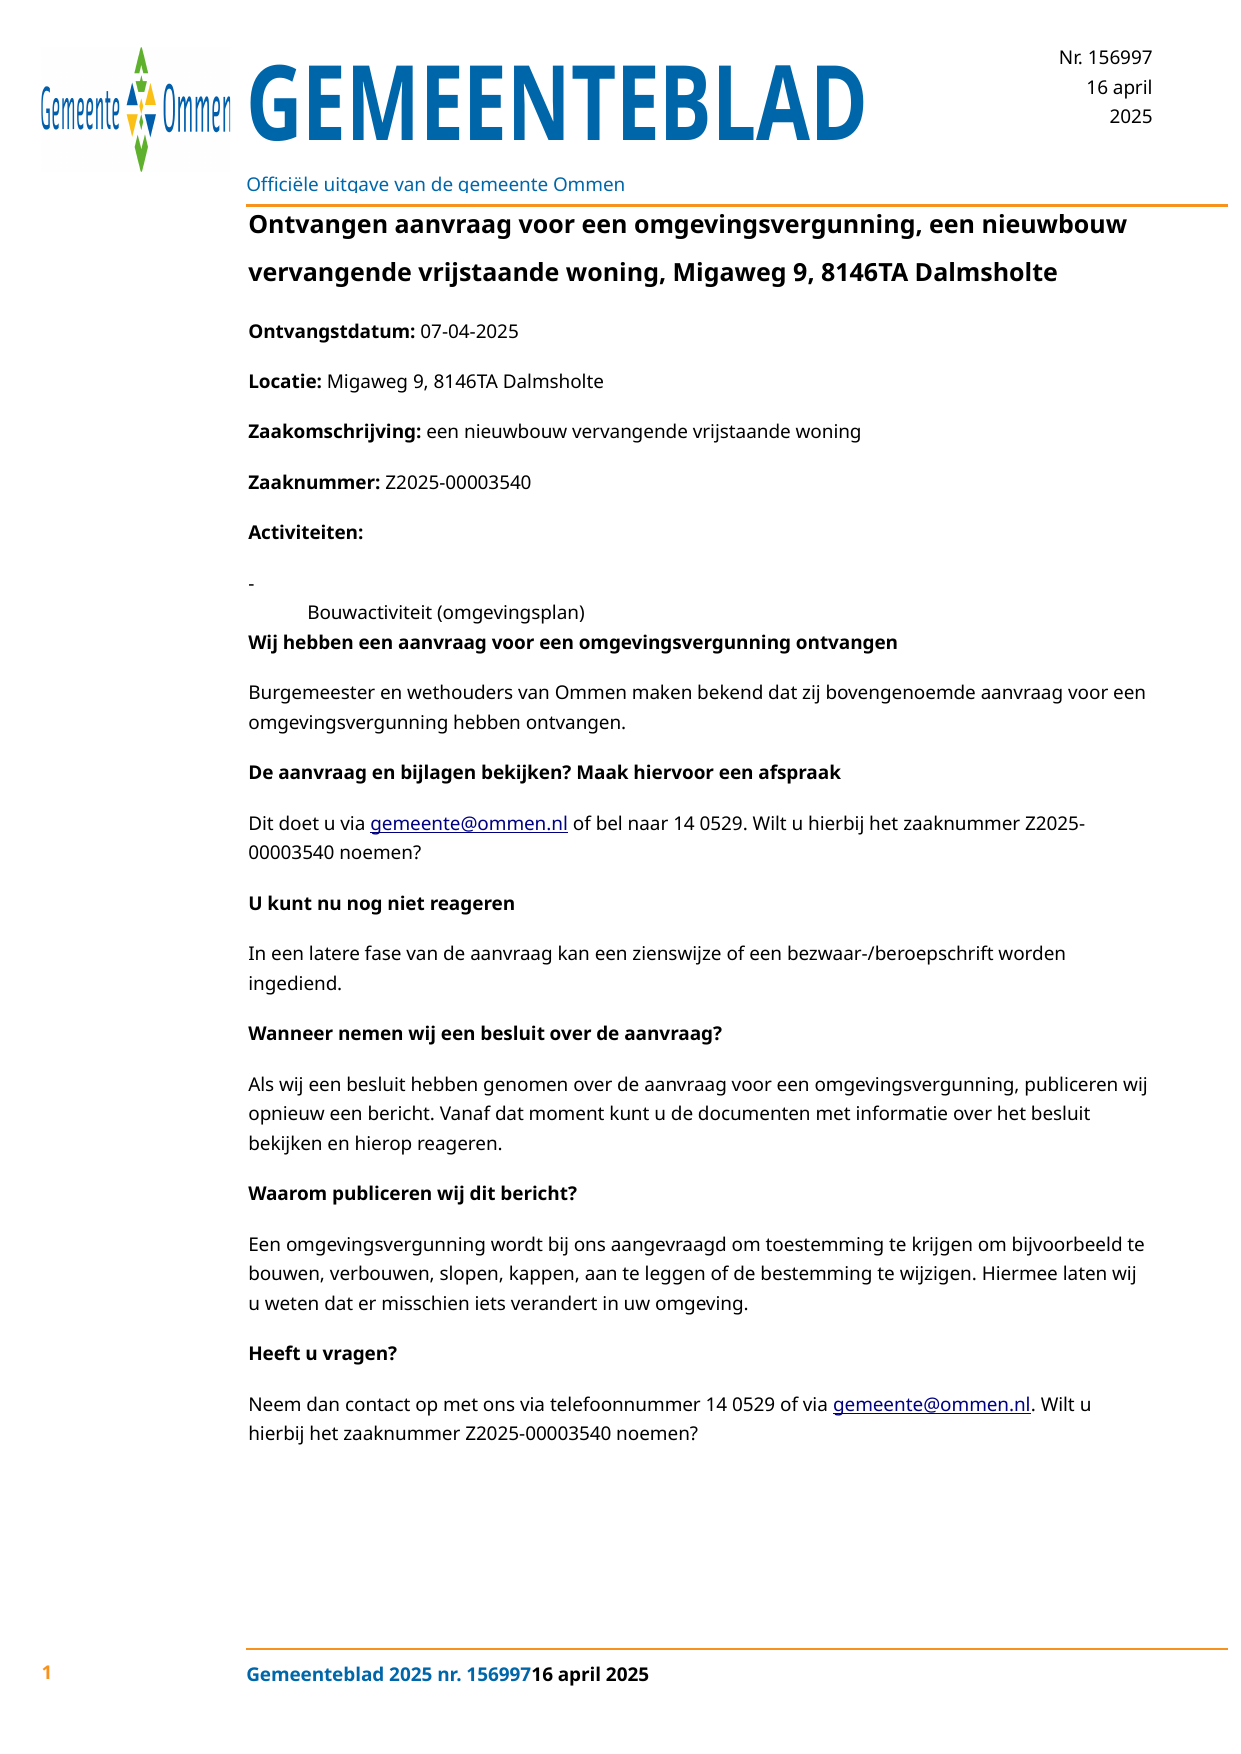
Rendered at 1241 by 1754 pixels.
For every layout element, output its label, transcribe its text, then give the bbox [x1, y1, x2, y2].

text De aanvraag en bijlagen bekijken? Maak hiervoor een afspraak [248, 759, 1152, 785]
text Heeft u vragen? [248, 1340, 1152, 1366]
text Ontvangstdatum: 07-04-2025 [248, 318, 1152, 344]
text Waarom publiceren wij dit bericht? [248, 1180, 1152, 1206]
picture [41, 47, 231, 172]
list Bouwactiviteit (omgevingsplan) [248, 599, 1152, 625]
text Burgemeester en wethouders van Ommen maken bekend dat zij bovengenoemde aanvraag voor een omgevingsvergunning hebben ontvangen. [248, 679, 1152, 735]
text U kunt nu nog niet reageren [248, 890, 1152, 916]
text Wanneer nemen wij een besluit over de aanvraag? [248, 1020, 1152, 1046]
text Een omgevingsvergunning wordt bij ons aangevraagd om toestemming te krijgen om bijvoorbeeld te bouwen, verbouwen, slopen, kappen, aan te leggen of de bestemming te wijzigen. Hiermee laten wij u weten dat er misschien iets verandert in uw omgeving. [248, 1231, 1152, 1316]
text Locatie: Migaweg 9, 8146TA Dalmsholte [248, 368, 1152, 394]
text Zaakomschrijving: een nieuwbouw vervangende vrijstaande woning [248, 419, 1152, 444]
text In een latere fase van de aanvraag kan een zienswijze of een bezwaar-/beroepschrift worden ingediend. [248, 940, 1152, 996]
text Activiteiten: [248, 519, 1152, 545]
text Zaaknummer: Z2025-00003540 [248, 469, 1152, 495]
text Neem dan contact op met ons via telefoonnummer 14 0529 of via gemeente@ommen.nl. Wilt u hierbij het zaaknummer Z2025-00003540 noemen? [248, 1391, 1152, 1446]
text Wij hebben een aanvraag voor een omgevingsvergunning ontvangen [248, 629, 1152, 655]
text Dit doet u via gemeente@ommen.nl of bel naar 14 0529. Wilt u hierbij het zaaknummer Z2025-00003540 noemen? [248, 810, 1152, 865]
text Als wij een besluit hebben genomen over de aanvraag voor een omgevingsvergunning, publiceren wij opnieuw een bericht. Vanaf dat moment kunt u de documenten met informatie over het besluit bekijken en hierop reageren. [248, 1071, 1152, 1156]
text Ontvangen aanvraag voor een omgevingsvergunning, een nieuwbouw vervangende vrijstaande woning, Migaweg 9, 8146TA Dalmsholte [248, 207, 1152, 288]
